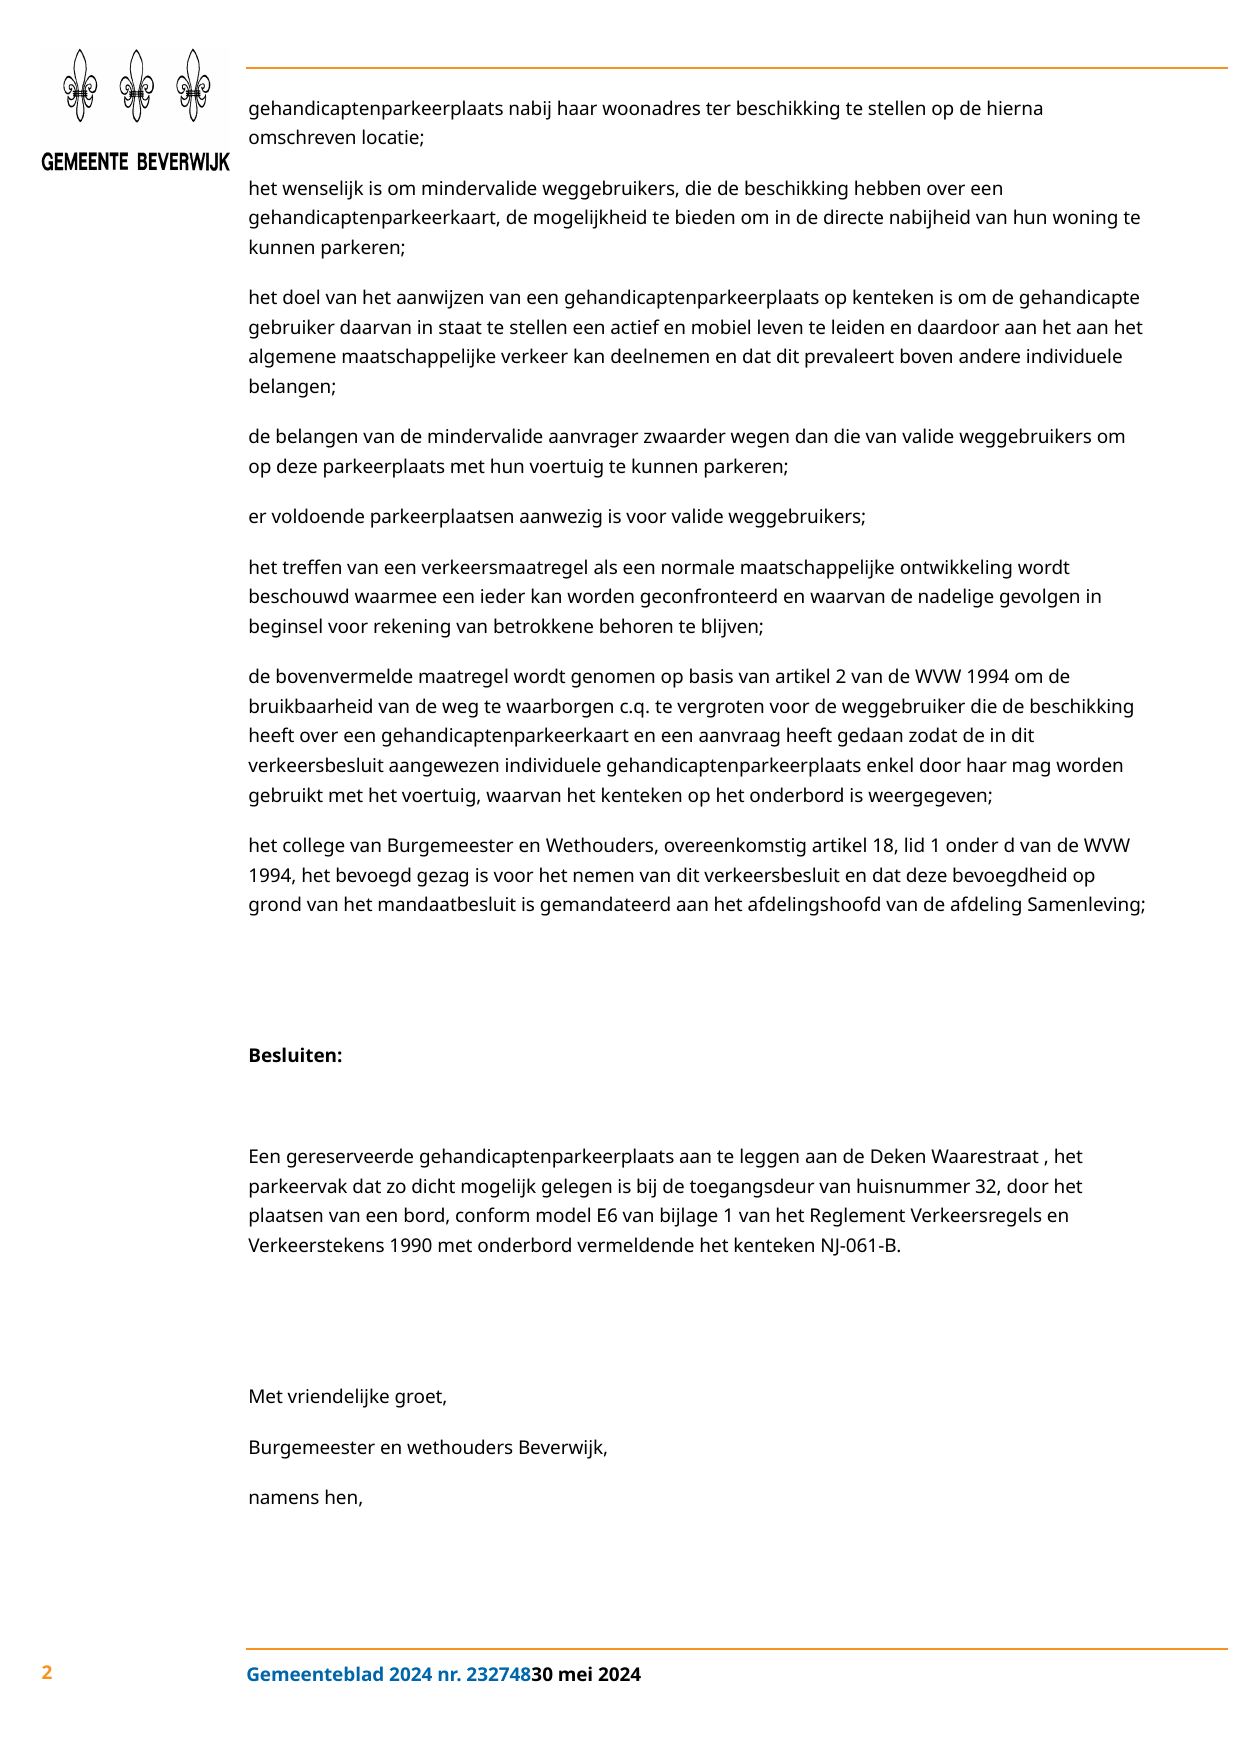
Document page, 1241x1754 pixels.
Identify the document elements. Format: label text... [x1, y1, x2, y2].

text de bovenvermelde maatregel wordt genomen op basis van artikel 2 van de WVW 1994 om de bruikbaarheid van de weg te waarborgen c.q. te vergroten voor de weggebruiker die de beschikking heeft over een gehandicaptenparkeerkaart en een aanvraag heeft gedaan zodat de in dit verkeersbesluit aangewezen individuele gehandicaptenparkeerplaats enkel door haar mag worden gebruikt met het voertuig, waarvan het kenteken op het onderbord is weergegeven; [248, 663, 1152, 808]
text het wenselijk is om mindervalide weggebruikers, die de beschikking hebben over een gehandicaptenparkeerkaart, de mogelijkheid te bieden om in de directe nabijheid van hun woning te kunnen parkeren; [248, 175, 1152, 260]
picture [41, 47, 231, 172]
text Met vriendelijke groet, [248, 1383, 1152, 1409]
text het doel van het aanwijzen van een gehandicaptenparkeerplaats op kenteken is om de gehandicapte gebruiker daarvan in staat te stellen een actief en mobiel leven te leiden en daardoor aan het aan het algemene maatschappelijke verkeer kan deelnemen en dat dit prevaleert boven andere individuele belangen; [248, 284, 1152, 399]
text Besluiten: [248, 1043, 1152, 1068]
text het treffen van een verkeersmaatregel als een normale maatschappelijke ontwikkeling wordt beschouwd waarmee een ieder kan worden geconfronteerd en waarvan de nadelige gevolgen in beginsel voor rekening van betrokkene behoren te blijven; [248, 554, 1152, 639]
text er voldoende parkeerplaatsen aanwezig is voor valide weggebruikers; [248, 503, 1152, 529]
text Burgemeester en wethouders Beverwijk, [248, 1434, 1152, 1460]
text de belangen van de mindervalide aanvrager zwaarder wegen dan die van valide weggebruikers om op deze parkeerplaats met hun voertuig te kunnen parkeren; [248, 423, 1152, 479]
text het college van Burgemeester en Wethouders, overeenkomstig artikel 18, lid 1 onder d van de WVW 1994, het bevoegd gezag is voor het nemen van dit verkeersbesluit en dat deze bevoegdheid op grond van het mandaatbesluit is gemandateerd aan het afdelingshoofd van de afdeling Samenleving; [248, 832, 1152, 917]
text Een gereserveerde gehandicaptenparkeerplaats aan te leggen aan de Deken Waarestraat , het parkeervak dat zo dicht mogelijk gelegen is bij de toegangsdeur van huisnummer 32, door het plaatsen van een bord, conform model E6 van bijlage 1 van het Reglement Verkeersregels en Verkeerstekens 1990 met onderbord vermeldende het kenteken NJ-061-B. [248, 1143, 1152, 1258]
text namens hen, [248, 1484, 1152, 1510]
text gehandicaptenparkeerplaats nabij haar woonadres ter beschikking te stellen op de hierna omschreven locatie; [248, 95, 1152, 150]
